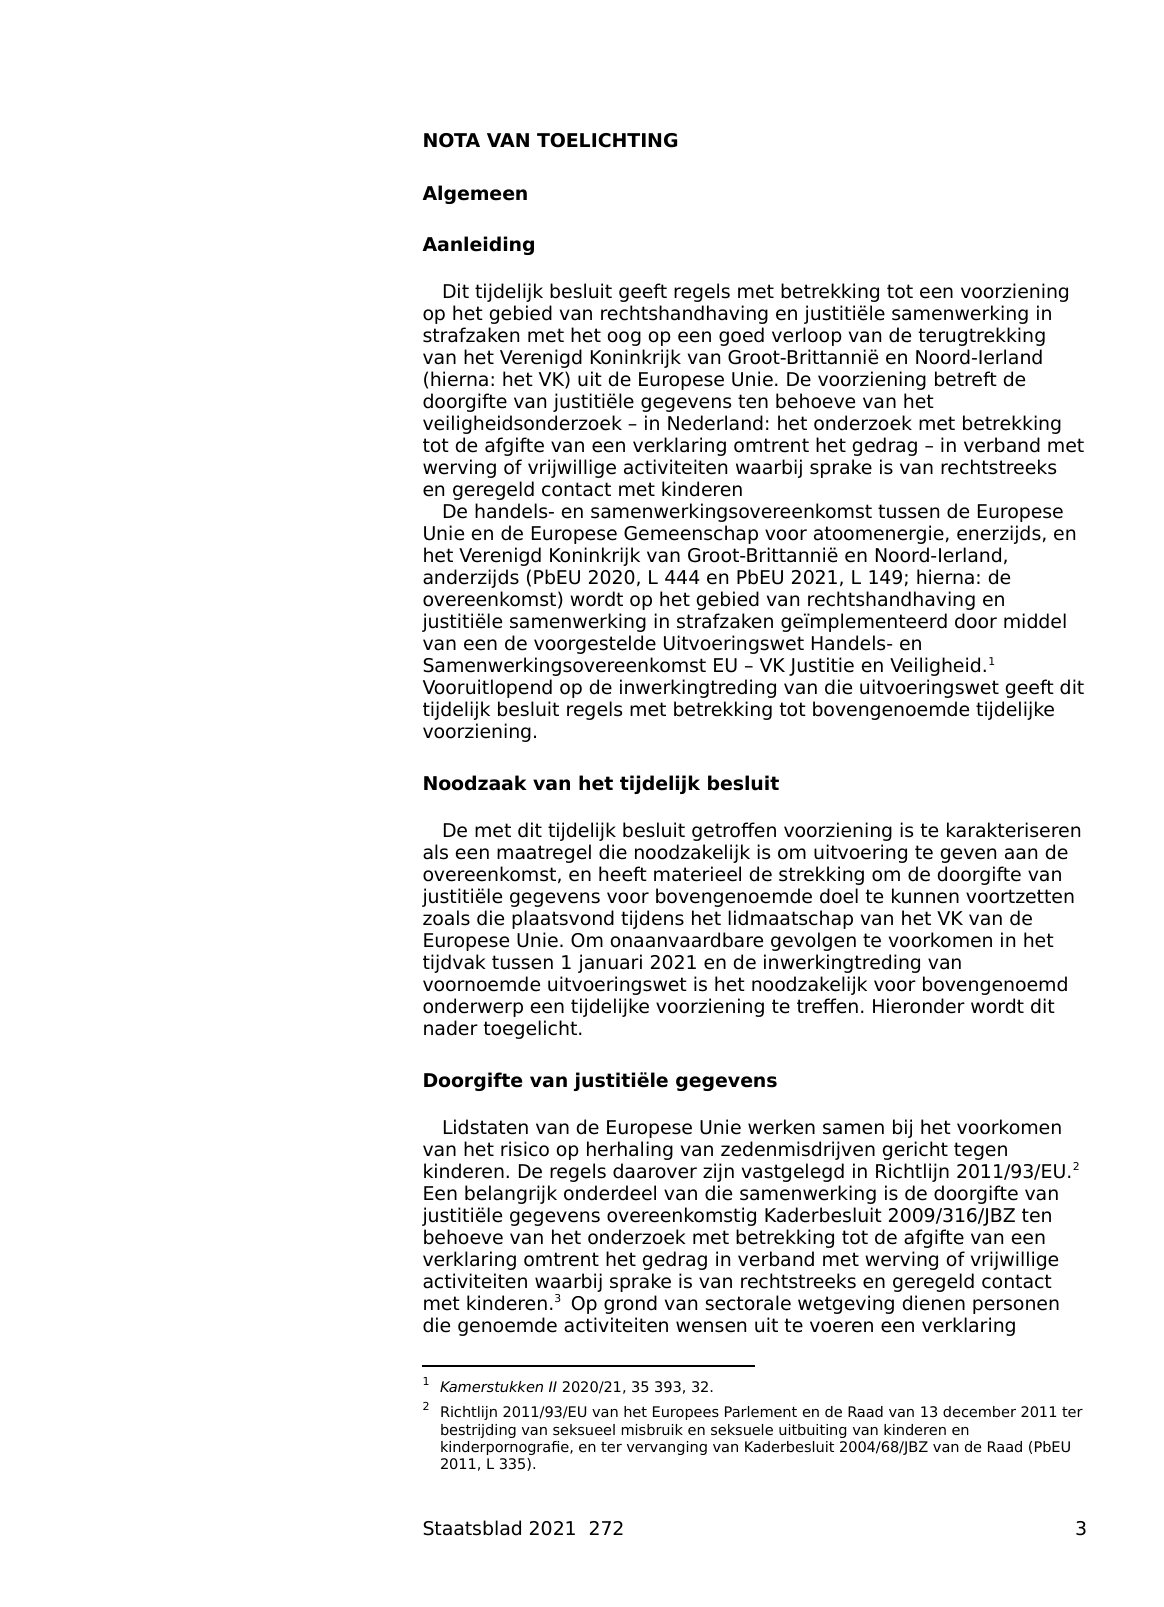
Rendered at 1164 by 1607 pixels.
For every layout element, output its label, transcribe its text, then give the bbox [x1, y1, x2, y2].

text De handels- en samenwerkingsovereenkomst tussen de Europese Unie en de Europese Gemeenschap voor atoomenergie, enerzijds, en het Verenigd Koninkrijk van Groot-Brittannië en Noord-Ierland, anderzijds (PbEU 2020, L 444 en PbEU 2021, L 149; hierna: de overeenkomst) wordt op het gebied van rechtshandhaving en justitiële samenwerking in strafzaken geïmplementeerd door middel van een de voorgestelde Uitvoeringswet Handels- en Samenwerkingsovereenkomst EU – VK Justitie en Veiligheid. Vooruitlopend op de inwerkingtreding van die uitvoeringswet geeft dit tijdelijk besluit regels met betrekking tot bovengenoemde tijdelijke voorziening. [422, 501, 1087, 743]
text Lidstaten van de Europese Unie werken samen bij het voorkomen van het risico op herhaling van zedenmisdrijven gericht tegen kinderen. De regels daarover zijn vastgelegd in Richtlijn 2011/93/EU. Een belangrijk onderdeel van die samenwerking is de doorgifte van justitiële gegevens overeenkomstig Kaderbesluit 2009/316/JBZ ten behoeve van het onderzoek met betrekking tot de afgifte van een verklaring omtrent het gedrag in verband met werving of vrijwillige activiteiten waarbij sprake is van rechtstreeks en geregeld contact met kinderen. Op grond van sectorale wetgeving dienen personen die genoemde activiteiten wensen uit te voeren een verklaring [422, 1117, 1087, 1336]
subtitle NOTA VAN TOELICHTING [422, 130, 1087, 152]
text De met dit tijdelijk besluit getroffen voorziening is te karakteriseren als een maatregel die noodzakelijk is om uitvoering te geven aan de overeenkomst, en heeft materieel de strekking om de doorgifte van justitiële gegevens voor bovengenoemde doel te kunnen voortzetten zoals die plaatsvond tijdens het lidmaatschap van het VK van de Europese Unie. Om onaanvaardbare gevolgen te voorkomen in het tijdvak tussen 1 januari 2021 en de inwerkingtreding van voornoemde uitvoeringswet is het noodzakelijk voor bovengenoemd onderwerp een tijdelijke voorziening te treffen. Hieronder wordt dit nader toegelicht. [422, 820, 1087, 1040]
text Dit tijdelijk besluit geeft regels met betrekking tot een voorziening op het gebied van rechtshandhaving en justitiële samenwerking in strafzaken met het oog op een goed verloop van de terugtrekking van het Verenigd Koninkrijk van Groot-Brittannië en Noord-Ierland (hierna: het VK) uit de Europese Unie. De voorziening betreft de doorgifte van justitiële gegevens ten behoeve van het veiligheidsonderzoek – in Nederland: het onderzoek met betrekking tot de afgifte van een verklaring omtrent het gedrag – in verband met werving of vrijwillige activiteiten waarbij sprake is van rechtstreeks en geregeld contact met kinderen [422, 281, 1087, 501]
subtitle Algemeen [422, 182, 1087, 204]
subtitle Doorgifte van justitiële gegevens [422, 1070, 1087, 1092]
subtitle Noodzaak van het tijdelijk besluit [422, 773, 1087, 795]
text Richtlijn 2011/93/EU van het Europees Parlement en de Raad van 13 december 2011 ter bestrijding van seksueel misbruik en seksuele uitbuiting van kinderen en kinderpornografie, en ter vervanging van Kaderbesluit 2004/68/JBZ van de Raad (PbEU 2011, L 335). [422, 1400, 1087, 1473]
text Kamerstukken II 2020/21, 35 393, 32. [422, 1375, 1087, 1397]
subtitle Aanleiding [422, 234, 1087, 256]
